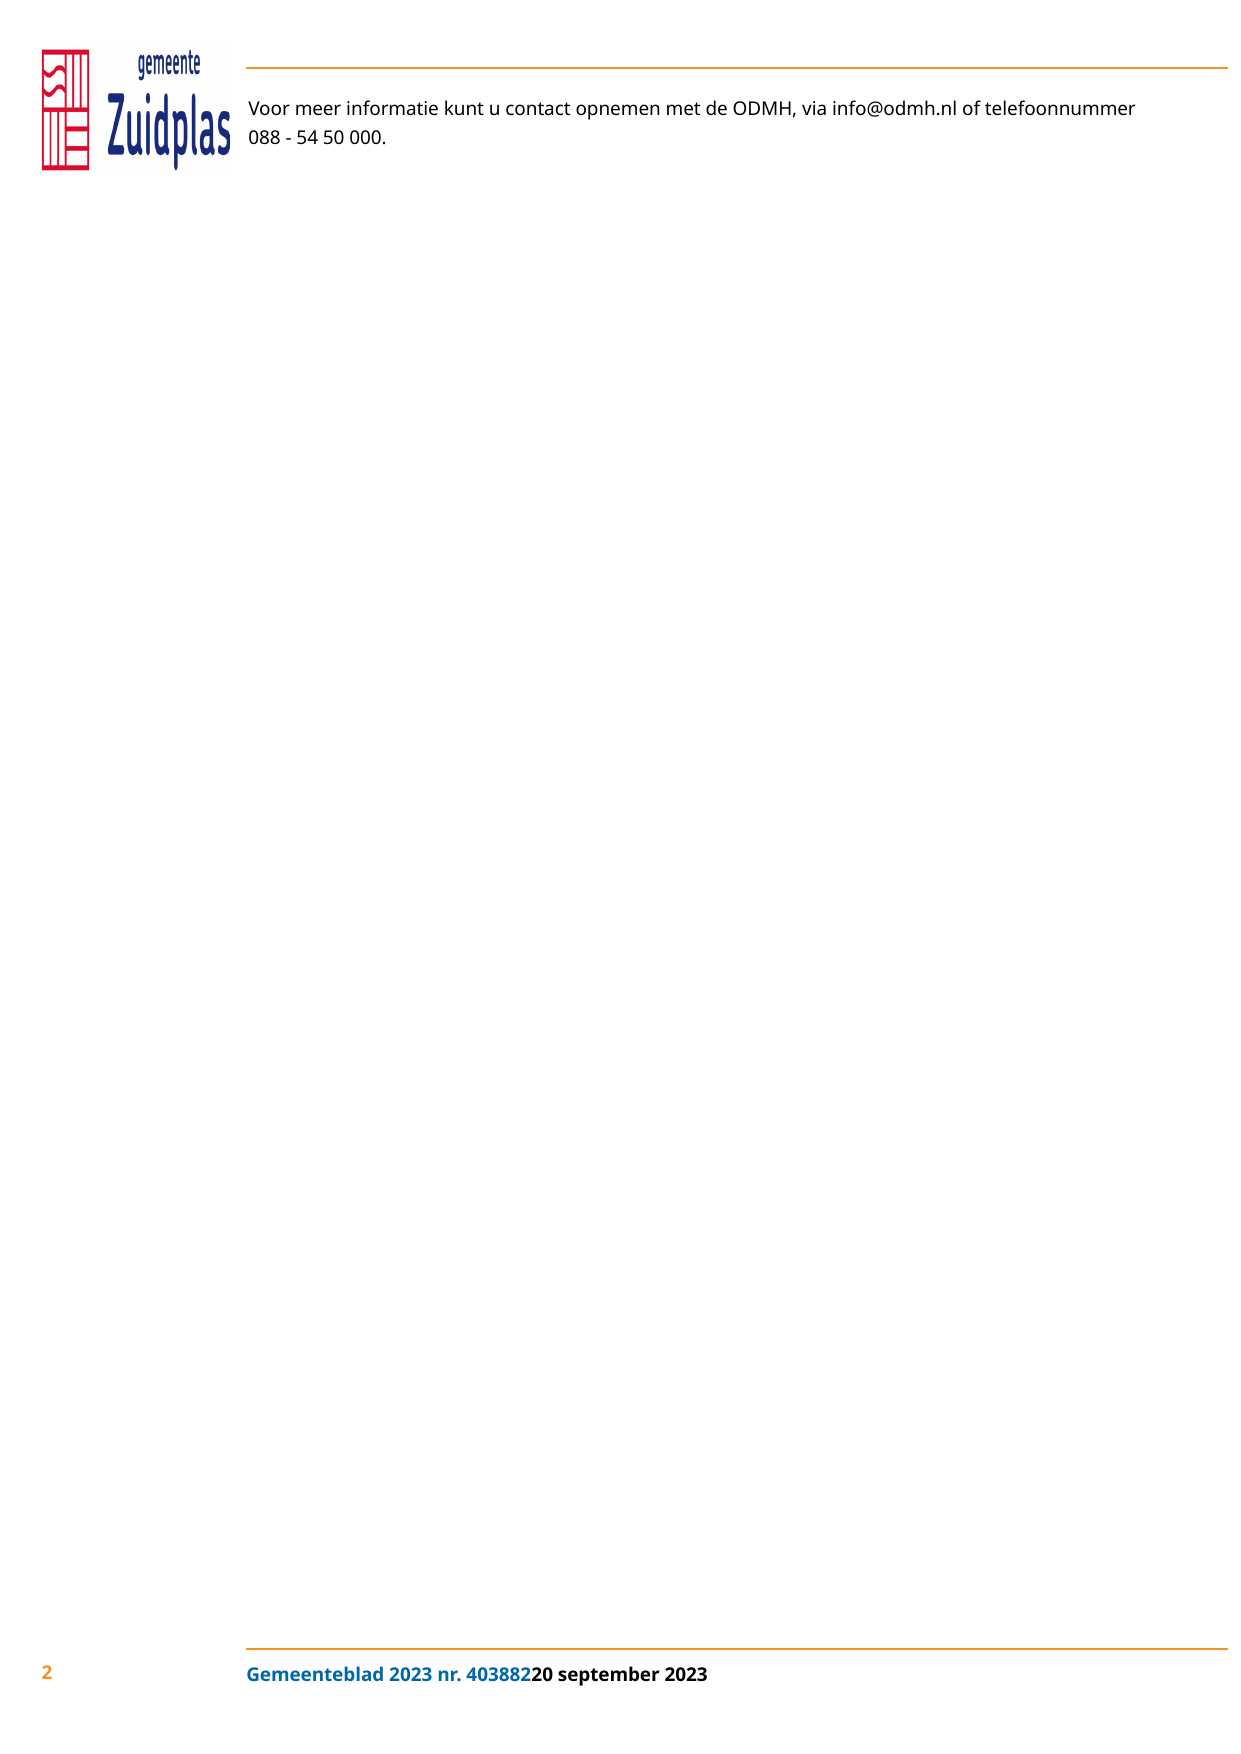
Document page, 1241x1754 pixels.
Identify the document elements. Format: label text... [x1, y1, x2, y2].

picture [41, 47, 231, 172]
text Voor meer informatie kunt u contact opnemen met de ODMH, via info@odmh.nl of telefoonnummer 088 - 54 50 000. [248, 95, 1152, 150]
